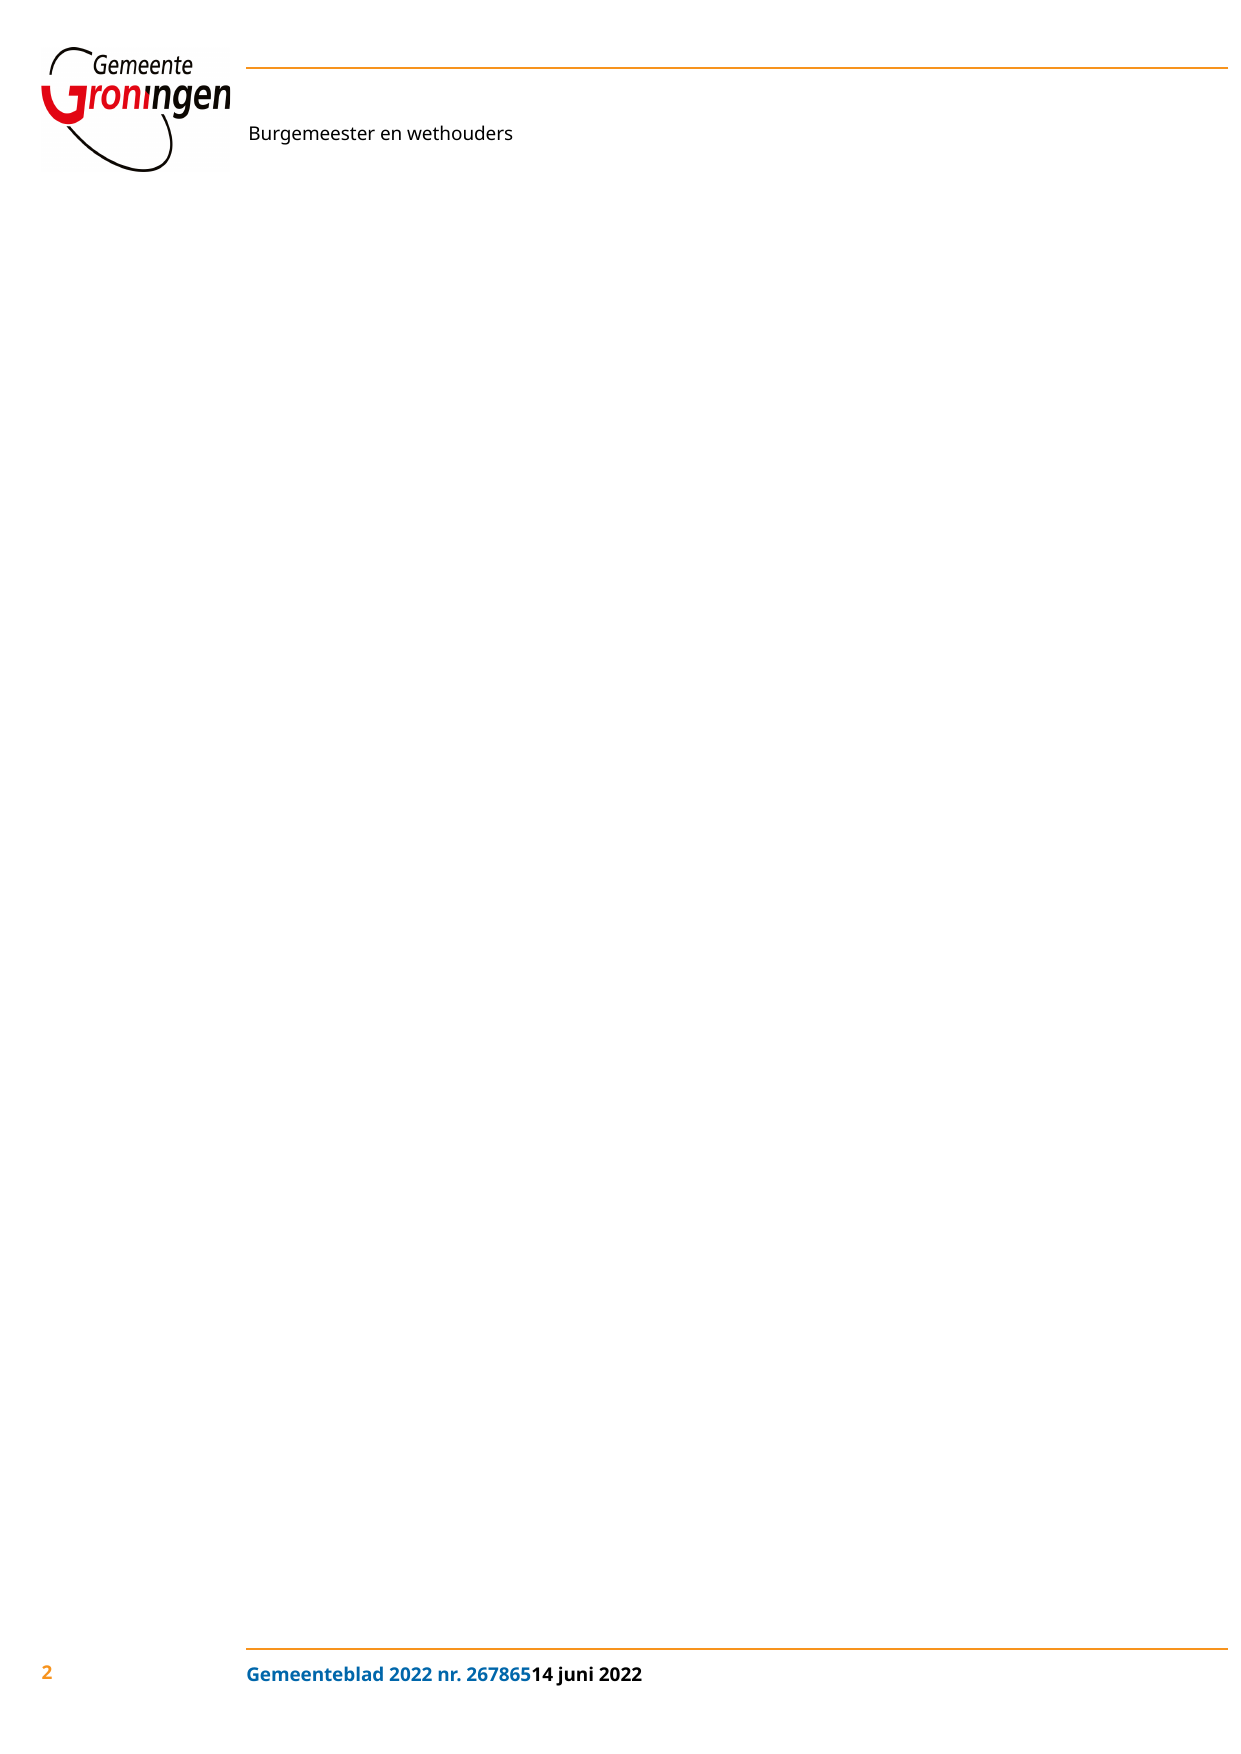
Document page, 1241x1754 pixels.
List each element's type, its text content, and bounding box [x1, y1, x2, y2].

text Burgemeester en wethouders [248, 121, 1152, 146]
picture [41, 47, 231, 172]
